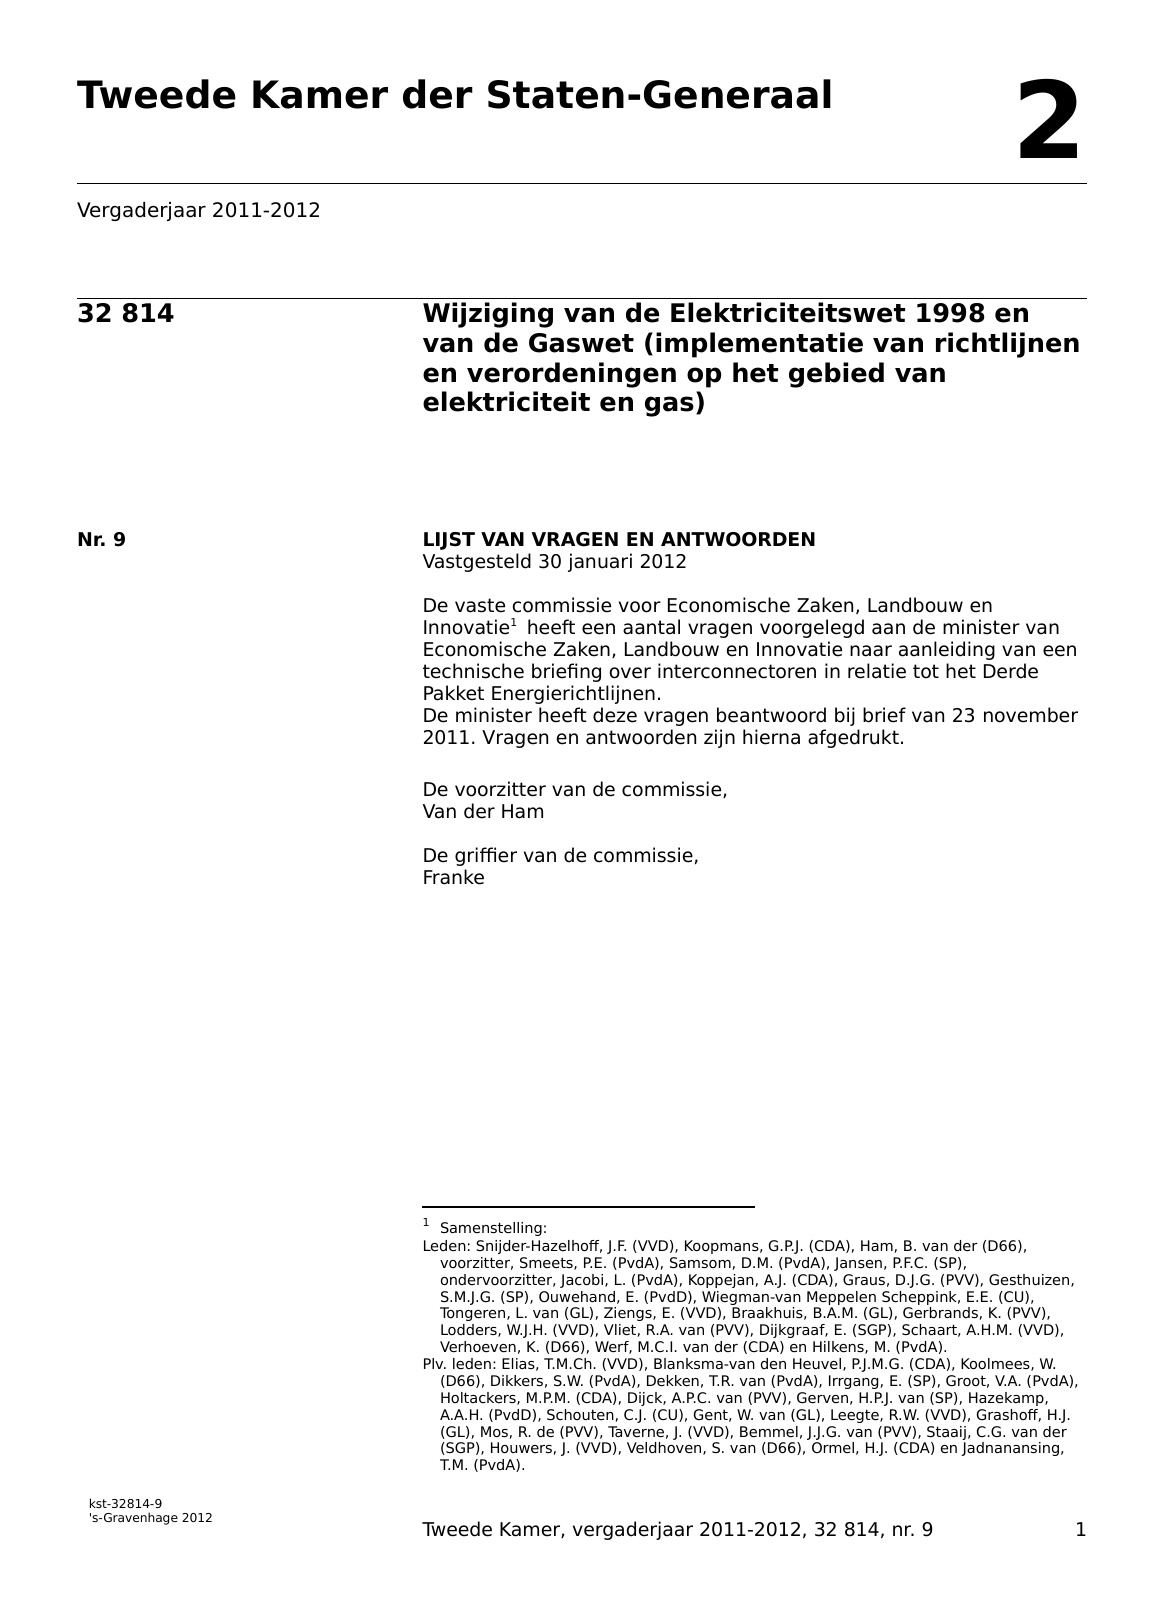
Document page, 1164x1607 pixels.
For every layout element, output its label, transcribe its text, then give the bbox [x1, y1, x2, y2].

text Vastgesteld 30 januari 2012 [422, 551, 1087, 573]
text De griffier van de commissie, Franke [422, 845, 1087, 889]
table_header 2 [886, 59, 1087, 183]
text Leden: Snijder-Hazelhoff, J.F. (VVD), Koopmans, G.P.J. (CDA), Ham, B. van der (D66), voorzitter, Smeets, P.E. (PvdA), Samsom, D.M. (PvdA), Jansen, P.F.C. (SP), ondervoorzitter, Jacobi, L. (PvdA), Koppejan, A.J. (CDA), Graus, D.J.G. (PVV), Gesthuizen, S.M.J.G. (SP), Ouwehand, E. (PvdD), Wiegman-van Meppelen Scheppink, E.E. (CU), Tongeren, L. van (GL), Ziengs, E. (VVD), Braakhuis, B.A.M. (GL), Gerbrands, K. (PVV), Lodders, W.J.H. (VVD), Vliet, R.A. van (PVV), Dijkgraaf, E. (SGP), Schaart, A.H.M. (VVD), Verhoeven, K. (D66), Werf, M.C.I. van der (CDA) en Hilkens, M. (PvdA). [422, 1238, 1087, 1356]
text De vaste commissie voor Economische Zaken, Landbouw en Innovatie heeft een aantal vragen voorgelegd aan de minister van Economische Zaken, Landbouw en Innovatie naar aanleiding van een technische briefing over interconnectoren in relatie tot het Derde Pakket Energierichtlijnen. [422, 595, 1087, 705]
text De minister heeft deze vragen beantwoord bij brief van 23 november 2011. Vragen en antwoorden zijn hierna afgedrukt. [422, 705, 1087, 749]
table_cell Vergaderjaar 2011-2012 [77, 184, 1087, 298]
subtitle Nr. 9 LIJST VAN VRAGEN EN ANTWOORDEN [77, 529, 1087, 551]
text De voorzitter van de commissie, Van der Ham [422, 779, 1087, 823]
text Plv. leden: Elias, T.M.Ch. (VVD), Blanksma-van den Heuvel, P.J.M.G. (CDA), Koolmees, W. (D66), Dikkers, S.W. (PvdA), Dekken, T.R. van (PvdA), Irrgang, E. (SP), Groot, V.A. (PvdA), Holtackers, M.P.M. (CDA), Dijck, A.P.C. van (PVV), Gerven, H.P.J. van (SP), Hazekamp, A.A.H. (PvdD), Schouten, C.J. (CU), Gent, W. van (GL), Leegte, R.W. (VVD), Grashoff, H.J. (GL), Mos, R. de (PVV), Taverne, J. (VVD), Bemmel, J.J.G. van (PVV), Staaij, C.G. van der (SGP), Houwers, J. (VVD), Veldhoven, S. van (D66), Ormel, H.J. (CDA) en Jadnanansing, T.M. (PvdA). [422, 1356, 1087, 1474]
table_header Tweede Kamer der Staten-Generaal [77, 59, 886, 183]
text Samenstelling: [422, 1216, 1087, 1238]
text kst-32814-9 [88, 1497, 323, 1511]
text 's-Gravenhage 2012 [88, 1511, 323, 1525]
subtitle 32 814 Wijziging van de Elektriciteitswet 1998 en van de Gaswet (implementatie van richtlijnen en verordeningen op het gebied van elektriciteit en gas) [77, 299, 1087, 418]
